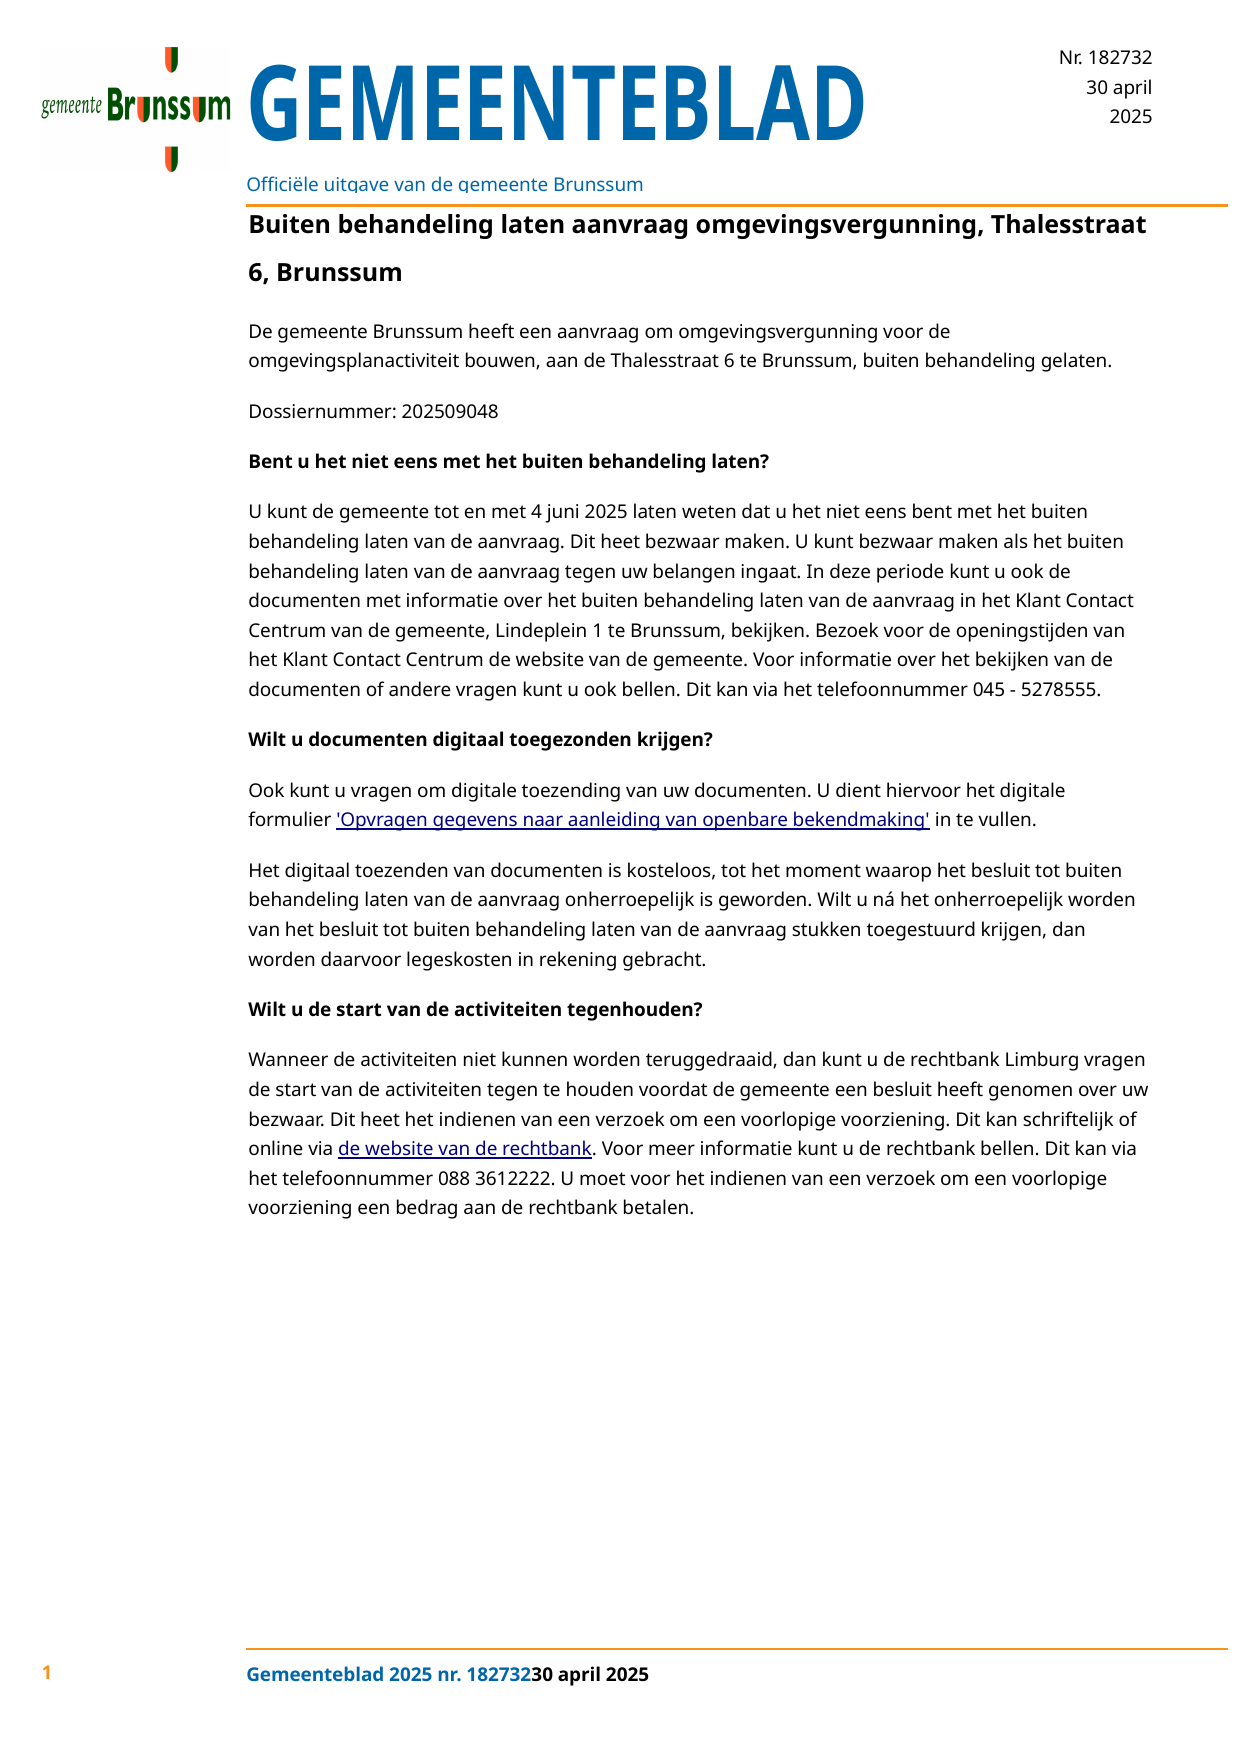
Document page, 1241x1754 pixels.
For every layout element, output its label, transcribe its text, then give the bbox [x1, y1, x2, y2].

text Ook kunt u vragen om digitale toezending van uw documenten. U dient hiervoor het digitale formulier 'Opvragen gegevens naar aanleiding van openbare bekendmaking' in te vullen. [248, 777, 1152, 832]
text Wanneer de activiteiten niet kunnen worden teruggedraaid, dan kunt u de rechtbank Limburg vragen de start van de activiteiten tegen te houden voordat de gemeente een besluit heeft genomen over uw bezwaar. Dit heet het indienen van een verzoek om een voorlopige voorziening. Dit kan schriftelijk of online via de website van de rechtbank. Voor meer informatie kunt u de rechtbank bellen. Dit kan via het telefoonnummer 088 3612222. U moet voor het indienen van een verzoek om een voorlopige voorziening een bedrag aan de rechtbank betalen. [248, 1047, 1152, 1220]
text De gemeente Brunssum heeft een aanvraag om omgevingsvergunning voor de omgevingsplanactiviteit bouwen, aan de Thalesstraat 6 te Brunssum, buiten behandeling gelaten. [248, 318, 1152, 373]
picture [41, 47, 231, 172]
text Het digitaal toezenden van documenten is kosteloos, tot het moment waarop het besluit tot buiten behandeling laten van de aanvraag onherroepelijk is geworden. Wilt u ná het onherroepelijk worden van het besluit tot buiten behandeling laten van de aanvraag stukken toegestuurd krijgen, dan worden daarvoor legeskosten in rekening gebracht. [248, 857, 1152, 972]
text Wilt u de start van de activiteiten tegenhouden? [248, 996, 1152, 1022]
text Wilt u documenten digitaal toegezonden krijgen? [248, 727, 1152, 752]
text Buiten behandeling laten aanvraag omgevingsvergunning, Thalesstraat 6, Brunssum [248, 207, 1152, 288]
text U kunt de gemeente tot en met 4 juni 2025 laten weten dat u het niet eens bent met het buiten behandeling laten van de aanvraag. Dit heet bezwaar maken. U kunt bezwaar maken als het buiten behandeling laten van de aanvraag tegen uw belangen ingaat. In deze periode kunt u ook de documenten met informatie over het buiten behandeling laten van de aanvraag in het Klant Contact Centrum van de gemeente, Lindeplein 1 te Brunssum, bekijken. Bezoek voor de openingstijden van het Klant Contact Centrum de website van de gemeente. Voor informatie over het bekijken van de documenten of andere vragen kunt u ook bellen. Dit kan via het telefoonnummer 045 - 5278555. [248, 499, 1152, 702]
text Bent u het niet eens met het buiten behandeling laten? [248, 448, 1152, 474]
text Dossiernummer: 202509048 [248, 398, 1152, 424]
